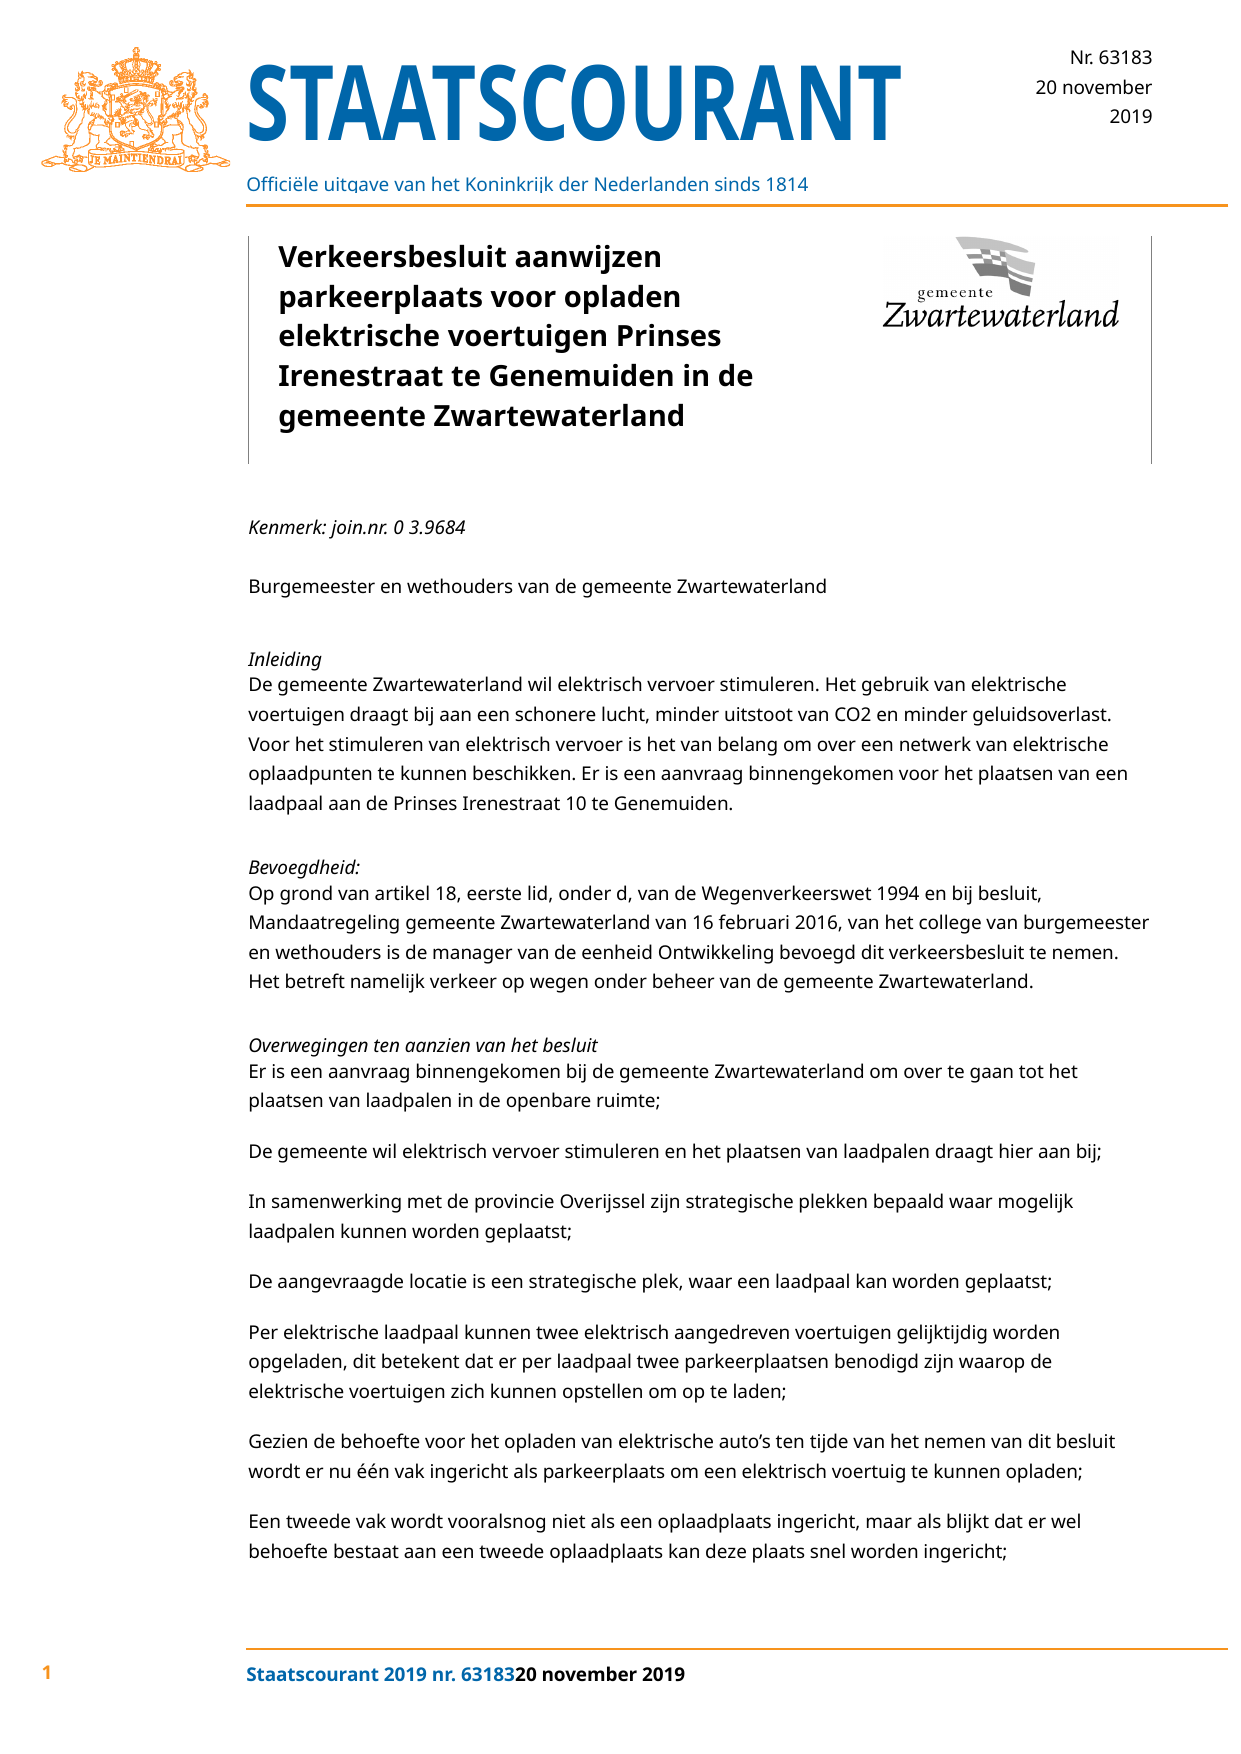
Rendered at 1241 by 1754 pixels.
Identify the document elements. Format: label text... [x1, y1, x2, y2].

text Per elektrische laadpaal kunnen twee elektrisch aangedreven voertuigen gelijktijdig worden opgeladen, dit betekent dat er per laadpaal twee parkeerplaatsen benodigd zijn waarop de elektrische voertuigen zich kunnen opstellen om op te laden; [248, 1319, 1152, 1404]
text Overwegingen ten aanzien van het besluit [248, 1032, 1152, 1058]
text De gemeente Zwartewaterland wil elektrisch vervoer stimuleren. Het gebruik van elektrische voertuigen draagt bij aan een schonere lucht, minder uitstoot van CO2 en minder geluidsoverlast. Voor het stimuleren van elektrisch vervoer is het van belang om over een netwerk van elektrische oplaadpunten te kunnen beschikken. Er is een aanvraag binnengekomen voor het plaatsen van een laadpaal aan de Prinses Irenestraat 10 te Genemuiden. [248, 672, 1152, 816]
table_header [850, 236, 1151, 464]
text Bevoegdheid: [248, 854, 1152, 880]
text Burgemeester en wethouders van de gemeente Zwartewaterland [248, 573, 1152, 599]
text Gezien de behoefte voor het opladen van elektrische auto’s ten tijde van het nemen van dit besluit wordt er nu één vak ingericht als parkeerplaats om een elektrisch voertuig te kunnen opladen; [248, 1428, 1152, 1484]
text De gemeente wil elektrisch vervoer stimuleren en het plaatsen van laadpalen draagt hier aan bij; [248, 1138, 1152, 1164]
text Inleiding [248, 646, 1152, 672]
text Op grond van artikel 18, eerste lid, onder d, van de Wegenverkeerswet 1994 en bij besluit, Mandaatregeling gemeente Zwartewaterland van 16 februari 2016, van het college van burgemeester en wethouders is de manager van de eenheid Ontwikkeling bevoegd dit verkeersbesluit te nemen. Het betreft namelijk verkeer op wegen onder beheer van de gemeente Zwartewaterland. [248, 880, 1152, 994]
table_header Verkeersbesluit aanwijzen parkeerplaats voor opladen elektrische voertuigen Prinses Irenestraat te Genemuiden in de gemeente Zwartewaterland [249, 236, 850, 464]
text De aangevraagde locatie is een strategische plek, waar een laadpaal kan worden geplaatst; [248, 1268, 1152, 1294]
text Een tweede vak wordt vooralsnog niet als een oplaadplaats ingericht, maar als blijkt dat er wel behoefte bestaat aan een tweede oplaadplaats kan deze plaats snel worden ingericht; [248, 1508, 1152, 1564]
text Er is een aanvraag binnengekomen bij de gemeente Zwartewaterland om over te gaan tot het plaatsen van laadpalen in de openbare ruimte; [248, 1058, 1152, 1113]
picture [41, 47, 231, 172]
picture [882, 236, 1119, 327]
text In samenwerking met de provincie Overijssel zijn strategische plekken bepaald waar mogelijk laadpalen kunnen worden geplaatst; [248, 1188, 1152, 1244]
text Kenmerk: join.nr. 0 3.9684 [248, 514, 1152, 540]
